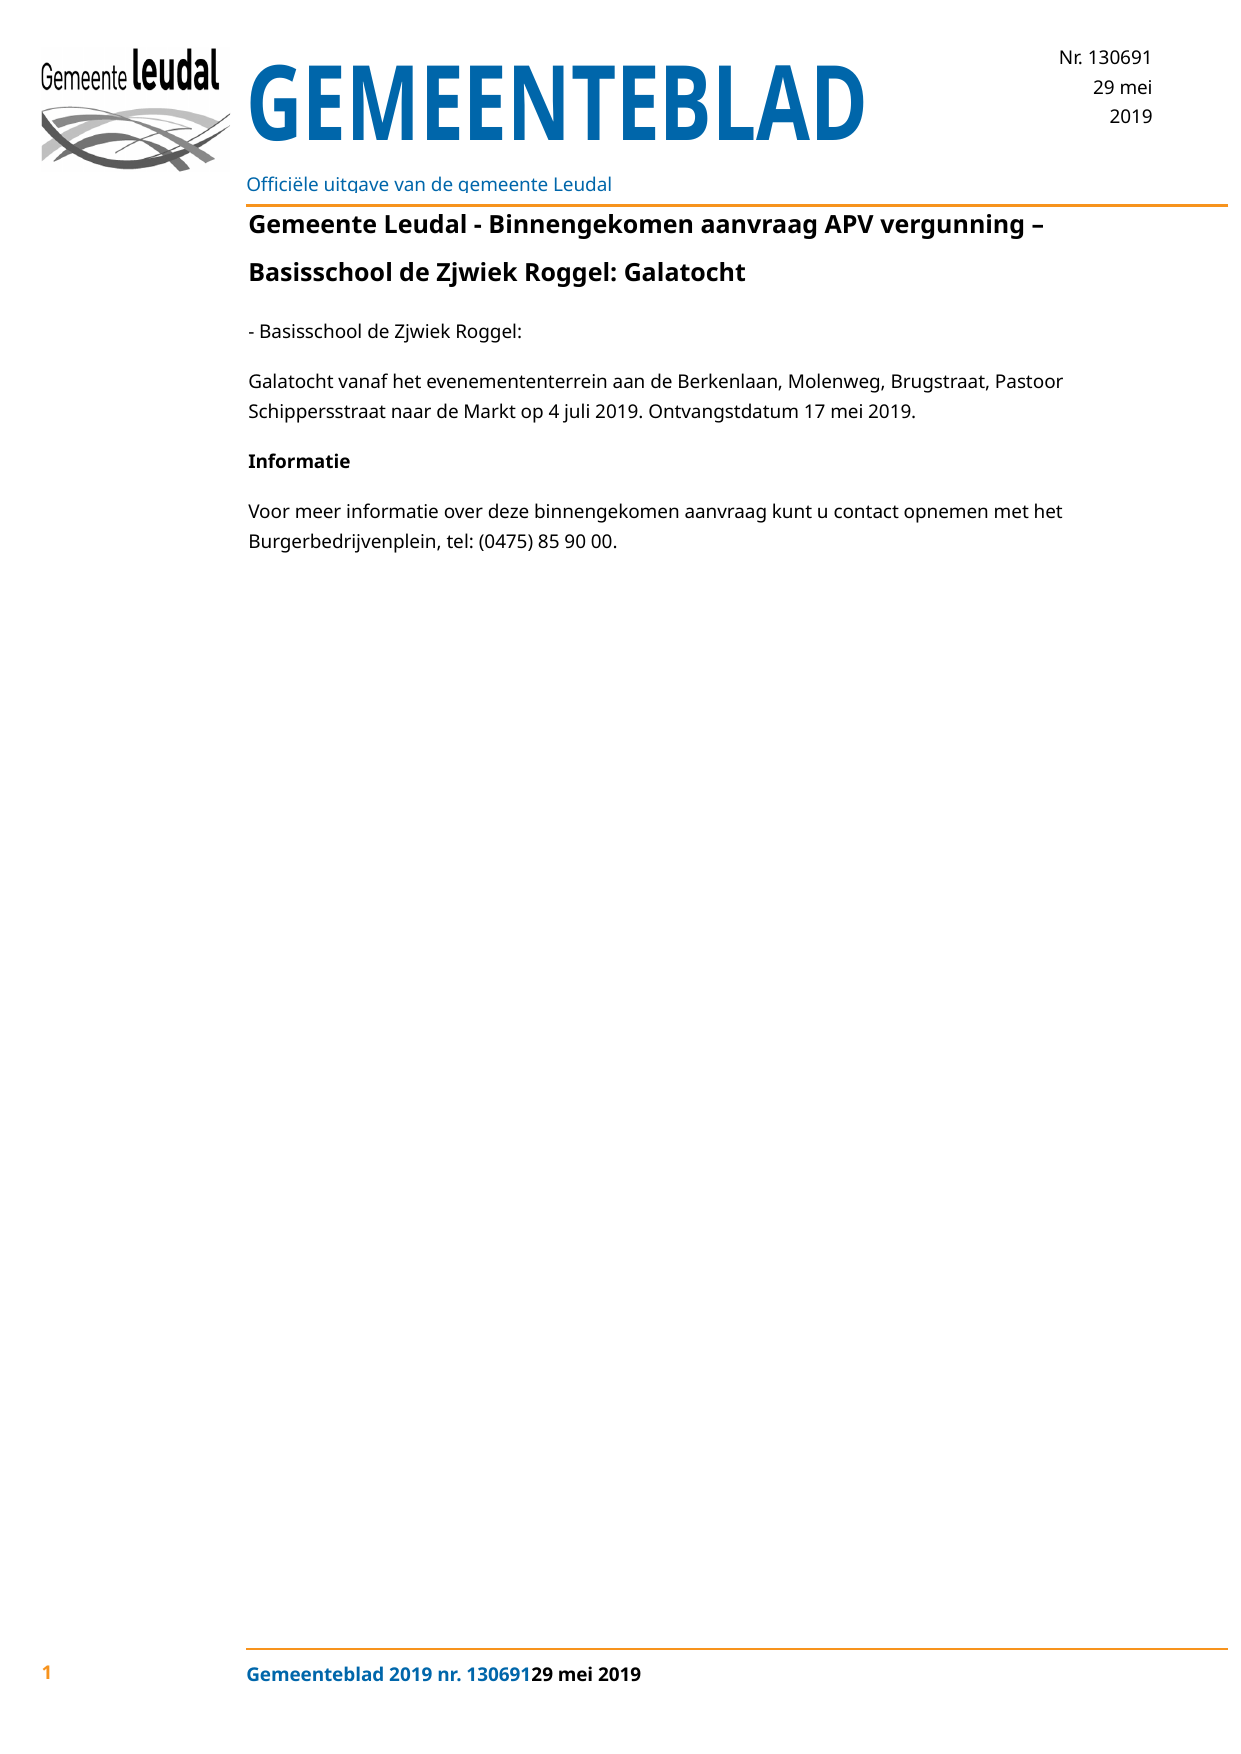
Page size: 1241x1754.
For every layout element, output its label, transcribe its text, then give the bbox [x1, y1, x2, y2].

picture [41, 47, 231, 172]
text Galatocht vanaf het evenemententerrein aan de Berkenlaan, Molenweg, Brugstraat, Pastoor Schippersstraat naar de Markt op 4 juli 2019. Ontvangstdatum 17 mei 2019. [248, 368, 1152, 424]
text - Basisschool de Zjwiek Roggel: [248, 318, 1152, 344]
text Voor meer informatie over deze binnengekomen aanvraag kunt u contact opnemen met het Burgerbedrijvenplein, tel: (0475) 85 90 00. [248, 499, 1152, 554]
text Informatie [248, 448, 1152, 474]
text Gemeente Leudal - Binnengekomen aanvraag APV vergunning – Basisschool de Zjwiek Roggel: Galatocht [248, 207, 1152, 288]
